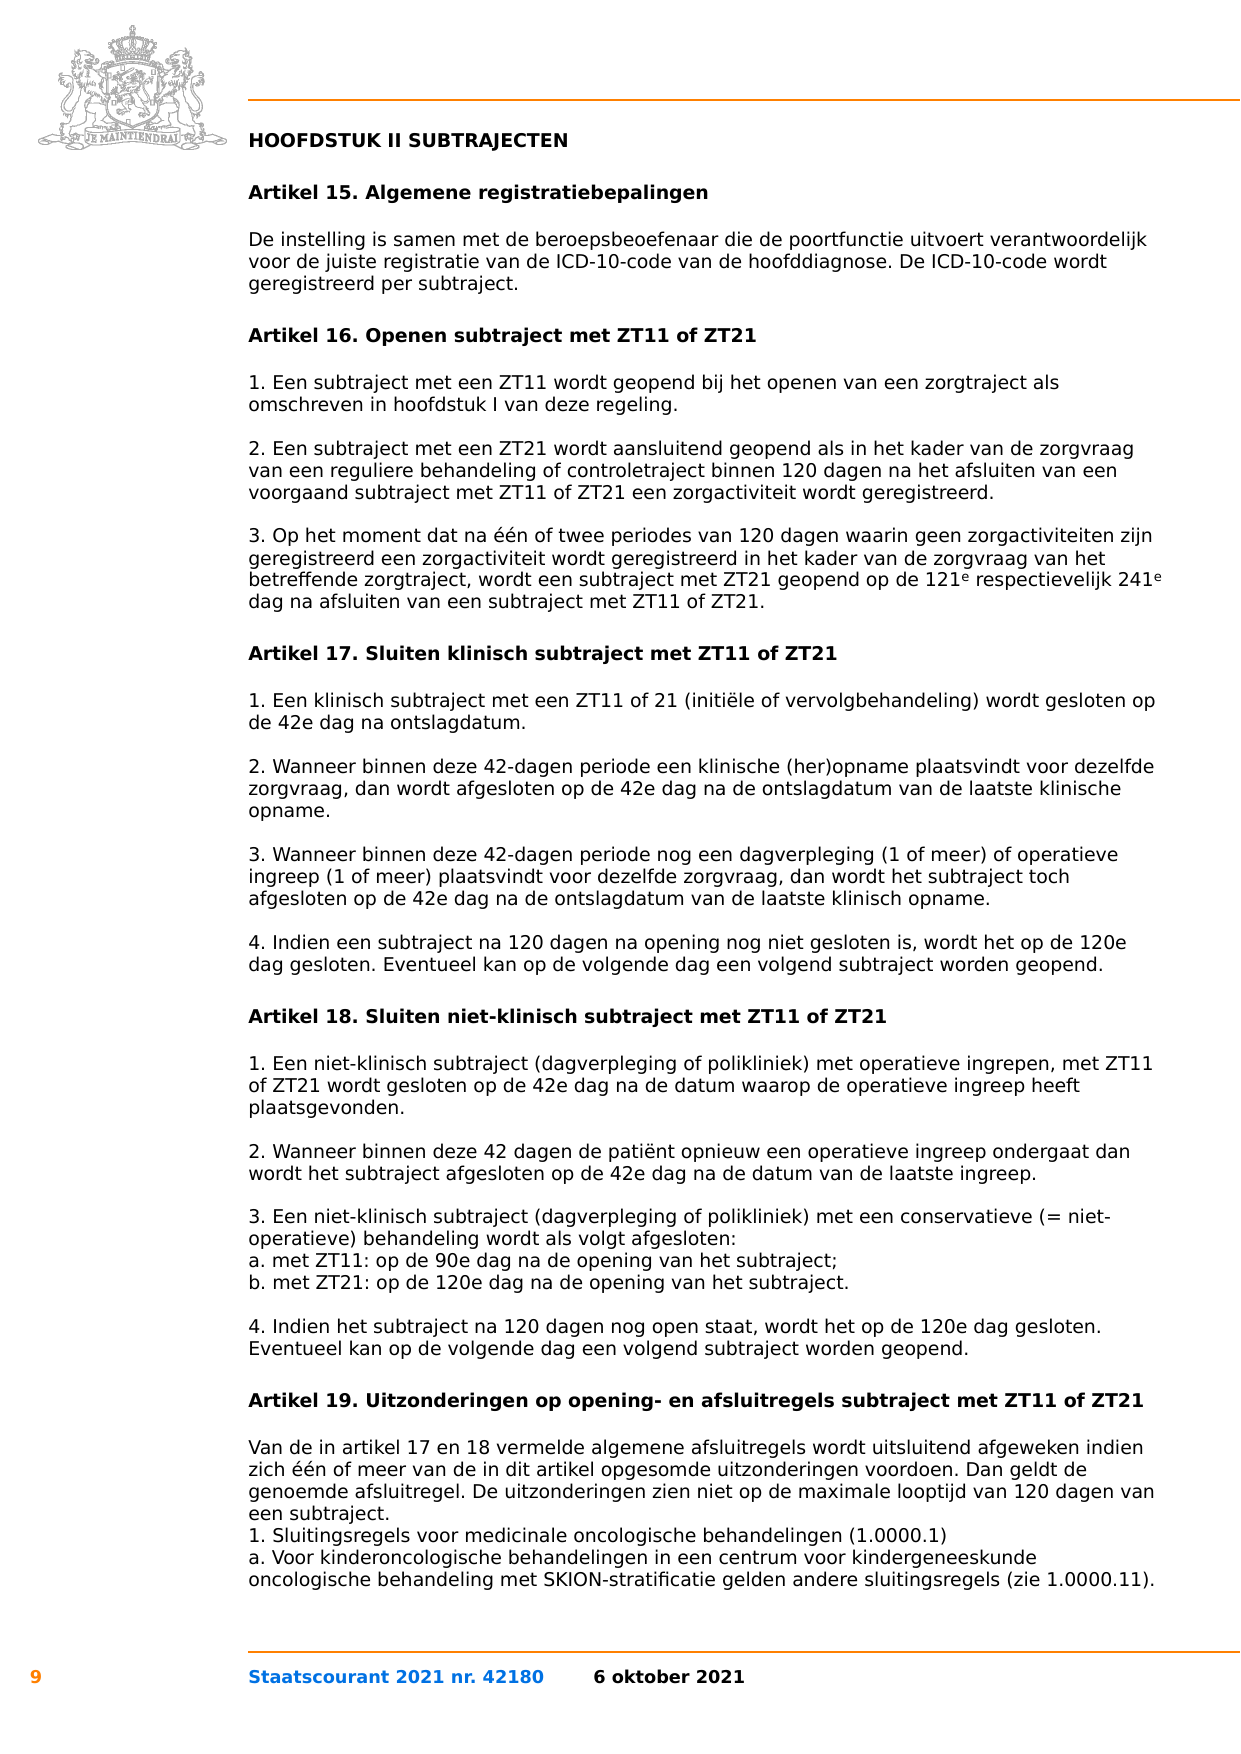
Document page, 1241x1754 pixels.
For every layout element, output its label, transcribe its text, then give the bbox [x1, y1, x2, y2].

subtitle Artikel 18. Sluiten niet-klinisch subtraject met ZT11 of ZT21 [248, 1006, 1163, 1028]
subtitle Artikel 16. Openen subtraject met ZT11 of ZT21 [248, 325, 1163, 347]
text De instelling is samen met de beroepsbeoefenaar die de poortfunctie uitvoert verantwoordelijk voor de juiste registratie van de ICD-10-code van de hoofddiagnose. De ICD-10-code wordt geregistreerd per subtraject. [248, 229, 1163, 295]
text 2. Wanneer binnen deze 42-dagen periode een klinische (her)opname plaatsvindt voor dezelfde zorgvraag, dan wordt afgesloten op de 42e dag na de ontslagdatum van de laatste klinische opname. [248, 756, 1163, 822]
text 4. Indien een subtraject na 120 dagen na opening nog niet gesloten is, wordt het op de 120e dag gesloten. Eventueel kan op de volgende dag een volgend subtraject worden geopend. [248, 932, 1163, 976]
text b. met ZT21: op de 120e dag na de opening van het subtraject. [248, 1272, 1163, 1294]
text 3. Een niet-klinisch subtraject (dagverpleging of polikliniek) met een conservatieve (= niet-operatieve) behandeling wordt als volgt afgesloten: [248, 1206, 1163, 1250]
subtitle Artikel 17. Sluiten klinisch subtraject met ZT11 of ZT21 [248, 643, 1163, 665]
text Van de in artikel 17 en 18 vermelde algemene afsluitregels wordt uitsluitend afgeweken indien zich één of meer van de in dit artikel opgesomde uitzonderingen voordoen. Dan geldt de genoemde afsluitregel. De uitzonderingen zien niet op de maximale looptijd van 120 dagen van een subtraject. [248, 1437, 1163, 1525]
text 1. Sluitingsregels voor medicinale oncologische behandelingen (1.0000.1) [248, 1525, 1163, 1547]
text 1. Een niet-klinisch subtraject (dagverpleging of polikliniek) met operatieve ingrepen, met ZT11 of ZT21 wordt gesloten op de 42e dag na de datum waarop de operatieve ingreep heeft plaatsgevonden. [248, 1053, 1163, 1119]
text 3. Wanneer binnen deze 42-dagen periode nog een dagverpleging (1 of meer) of operatieve ingreep (1 of meer) plaatsvindt voor dezelfde zorgvraag, dan wordt het subtraject toch afgesloten op de 42e dag na de ontslagdatum van de laatste klinisch opname. [248, 844, 1163, 910]
text a. met ZT11: op de 90e dag na de opening van het subtraject; [248, 1250, 1163, 1272]
text 2. Wanneer binnen deze 42 dagen de patiënt opnieuw een operatieve ingreep ondergaat dan wordt het subtraject afgesloten op de 42e dag na de datum van de laatste ingreep. [248, 1141, 1163, 1184]
text a. Voor kinderoncologische behandelingen in een centrum voor kindergeneeskunde oncologische behandeling met SKION-stratificatie gelden andere sluitingsregels (zie 1.0000.11). [248, 1547, 1163, 1591]
subtitle HOOFDSTUK II SUBTRAJECTEN [248, 130, 1163, 152]
picture [38, 25, 227, 150]
text 1. Een klinisch subtraject met een ZT11 of 21 (initiële of vervolgbehandeling) wordt gesloten op de 42e dag na ontslagdatum. [248, 690, 1163, 734]
text 1. Een subtraject met een ZT11 wordt geopend bij het openen van een zorgtraject als omschreven in hoofdstuk I van deze regeling. [248, 372, 1163, 416]
subtitle Artikel 15. Algemene registratiebepalingen [248, 182, 1163, 204]
text 2. Een subtraject met een ZT21 wordt aansluitend geopend als in het kader van de zorgvraag van een reguliere behandeling of controletraject binnen 120 dagen na het afsluiten van een voorgaand subtraject met ZT11 of ZT21 een zorgactiviteit wordt geregistreerd. [248, 438, 1163, 503]
subtitle Artikel 19. Uitzonderingen op opening- en afsluitregels subtraject met ZT11 of ZT21 [248, 1390, 1163, 1412]
text 3. Op het moment dat na één of twee periodes van 120 dagen waarin geen zorgactiviteiten zijn geregistreerd een zorgactiviteit wordt geregistreerd in het kader van de zorgvraag van het betreffende zorgtraject, wordt een subtraject met ZT21 geopend op de 121e respectievelijk 241e dag na afsluiten van een subtraject met ZT11 of ZT21. [248, 525, 1163, 613]
text 4. Indien het subtraject na 120 dagen nog open staat, wordt het op de 120e dag gesloten. Eventueel kan op de volgende dag een volgend subtraject worden geopend. [248, 1316, 1163, 1360]
